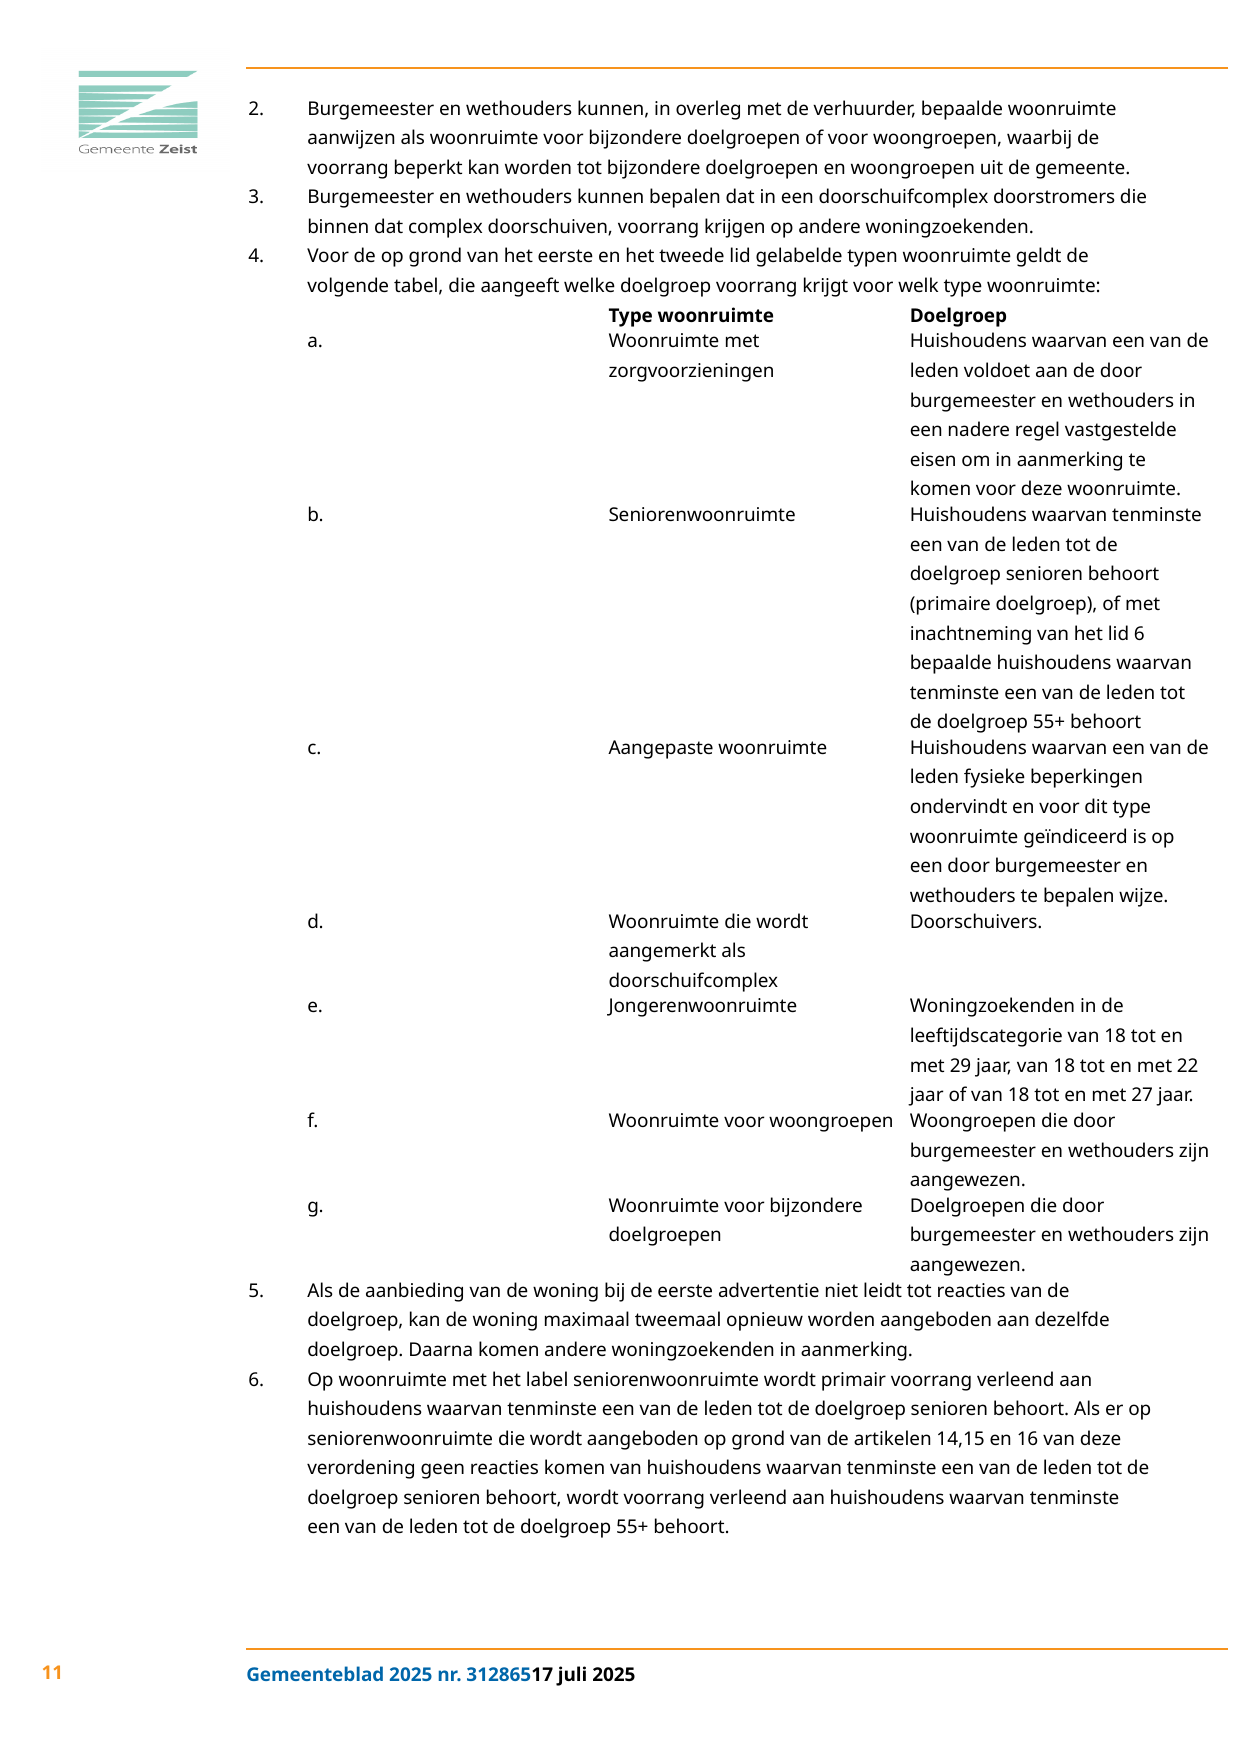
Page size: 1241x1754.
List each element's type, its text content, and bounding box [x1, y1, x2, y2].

table_cell Aangepaste woonruimte [608, 734, 909, 908]
table_cell a. [307, 328, 608, 501]
table_header Type woonruimte [608, 302, 909, 328]
table_cell e. [307, 993, 608, 1107]
table_cell Huishoudens waarvan tenminste een van de leden tot de doelgroep senioren behoort (primaire doelgroep), of met inachtneming van het lid 6 bepaalde huishoudens waarvan tenminste een van de leden tot de doelgroep 55+ behoort [910, 501, 1211, 734]
table_header Doelgroep [910, 302, 1211, 328]
table_cell Woonruimte voor woongroepen [608, 1107, 909, 1192]
list Burgemeester en wethouders kunnen bepalen dat in een doorschuifcomplex doorstromers die binnen dat complex doorschuiven, voorrang krijgen op andere woningzoekenden. [248, 183, 1152, 239]
list Als de aanbieding van de woning bij de eerste advertentie niet leidt tot reacties van de doelgroep, kan de woning maximaal tweemaal opnieuw worden aangeboden aan dezelfde doelgroep. Daarna komen andere woningzoekenden in aanmerking. [248, 1277, 1152, 1362]
table_cell Huishoudens waarvan een van de leden fysieke beperkingen ondervindt en voor dit type woonruimte geïndiceerd is op een door burgemeester en wethouders te bepalen wijze. [910, 734, 1211, 908]
table_header [307, 302, 608, 328]
table_cell c. [307, 734, 608, 908]
table_cell f. [307, 1107, 608, 1192]
table_cell Woongroepen die door burgemeester en wethouders zijn aangewezen. [910, 1107, 1211, 1192]
table_cell Seniorenwoonruimte [608, 501, 909, 734]
table_cell g. [307, 1192, 608, 1277]
table_cell Woonruimte met zorgvoorzieningen [608, 328, 909, 501]
table_cell Jongerenwoonruimte [608, 993, 909, 1107]
picture [41, 47, 231, 172]
table_cell Huishoudens waarvan een van de leden voldoet aan de door burgemeester en wethouders in een nadere regel vastgestelde eisen om in aanmerking te komen voor deze woonruimte. [910, 328, 1211, 501]
table_cell Woonruimte voor bijzondere doelgroepen [608, 1192, 909, 1277]
table_cell d. [307, 908, 608, 993]
table_cell Doorschuivers. [910, 908, 1211, 993]
list Voor de op grond van het eerste en het tweede lid gelabelde typen woonruimte geldt de volgende tabel, die aangeeft welke doelgroep voorrang krijgt voor welk type woonruimte: [248, 243, 1152, 298]
table_cell b. [307, 501, 608, 734]
list Op woonruimte met het label seniorenwoonruimte wordt primair voorrang verleend aan huishoudens waarvan tenminste een van de leden tot de doelgroep senioren behoort. Als er op seniorenwoonruimte die wordt aangeboden op grond van de artikelen 14,15 en 16 van deze verordening geen reacties komen van huishoudens waarvan tenminste een van de leden tot de doelgroep senioren behoort, wordt voorrang verleend aan huishoudens waarvan tenminste een van de leden tot de doelgroep 55+ behoort. [248, 1366, 1152, 1539]
list Burgemeester en wethouders kunnen, in overleg met de verhuurder, bepaalde woonruimte aanwijzen als woonruimte voor bijzondere doelgroepen of voor woongroepen, waarbij de voorrang beperkt kan worden tot bijzondere doelgroepen en woongroepen uit de gemeente. [248, 95, 1152, 180]
table_cell Doelgroepen die door burgemeester en wethouders zijn aangewezen. [910, 1192, 1211, 1277]
table_cell Woonruimte die wordt aangemerkt als doorschuifcomplex [608, 908, 909, 993]
table_cell Woningzoekenden in de leeftijdscategorie van 18 tot en met 29 jaar, van 18 tot en met 22 jaar of van 18 tot en met 27 jaar. [910, 993, 1211, 1107]
